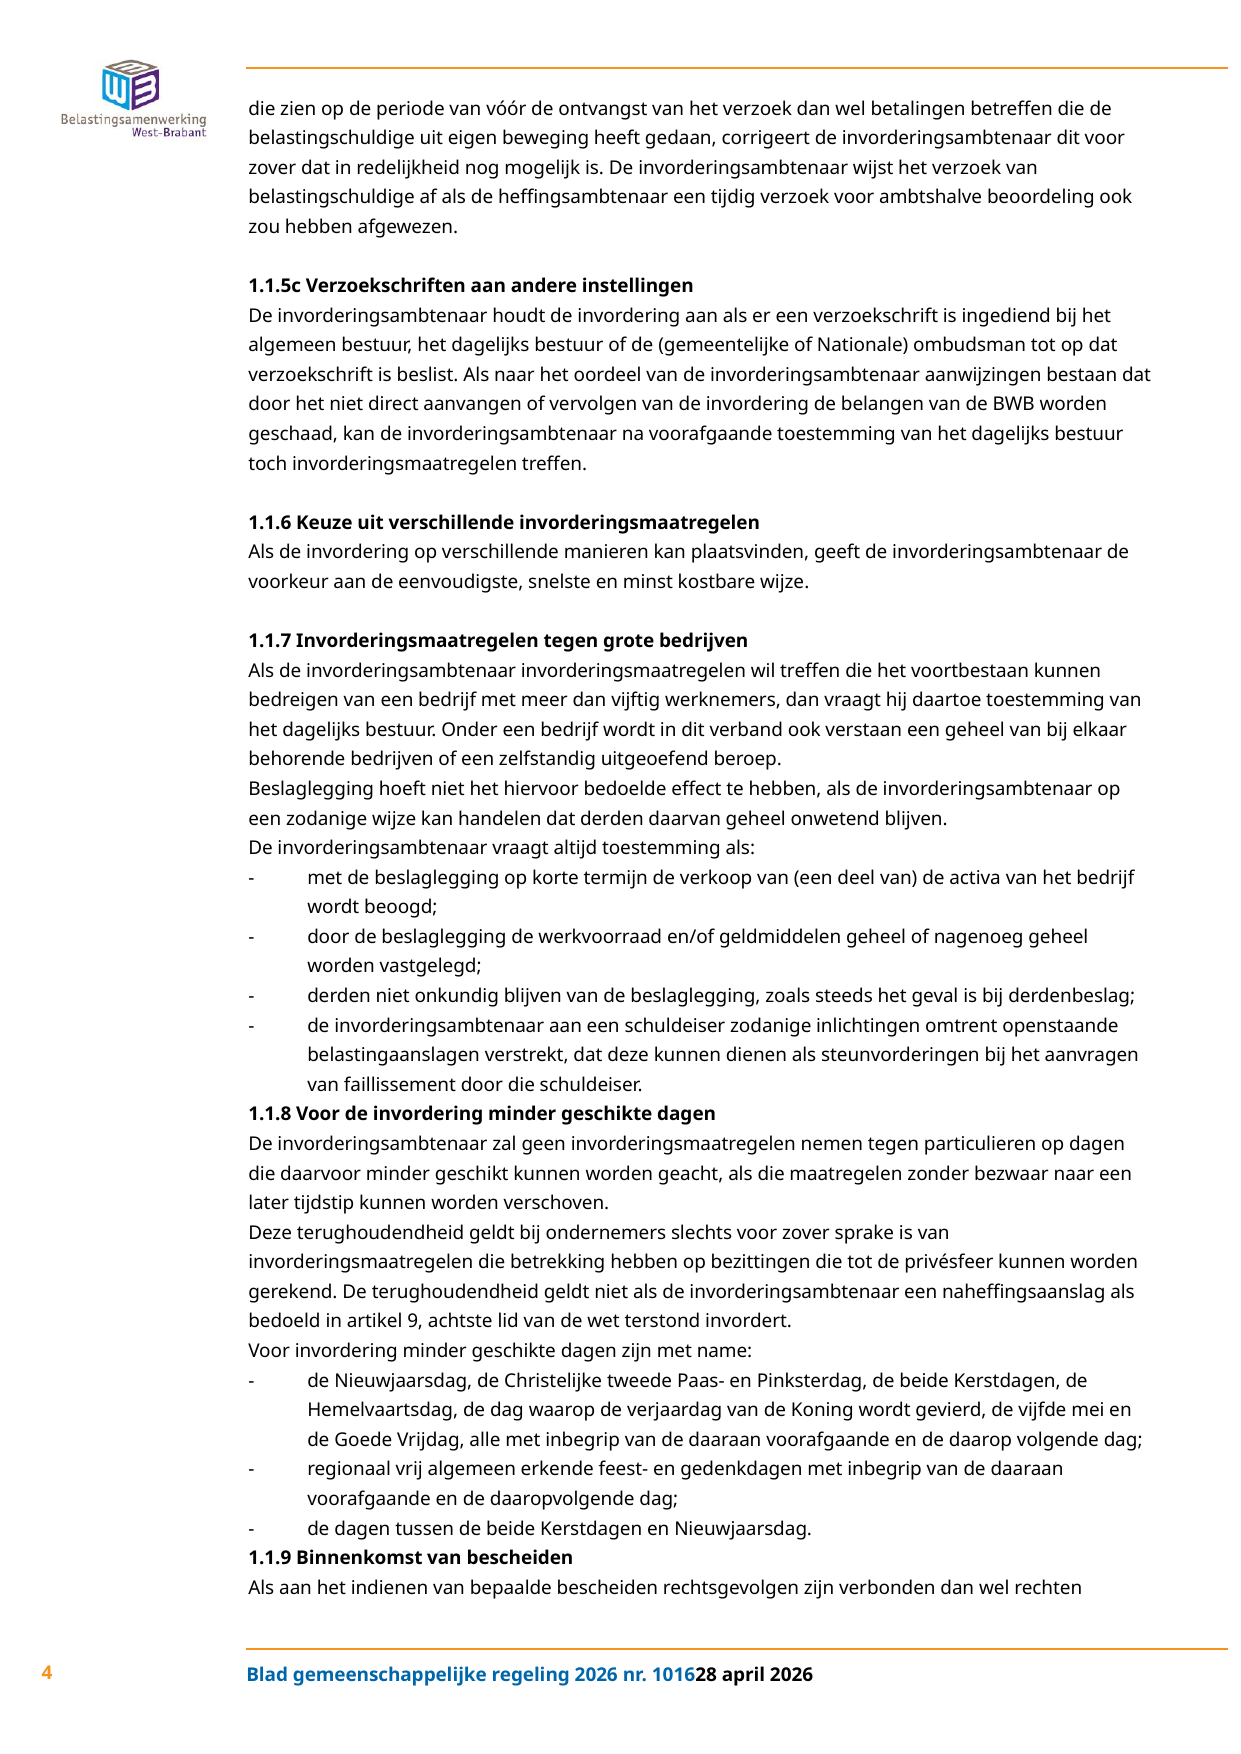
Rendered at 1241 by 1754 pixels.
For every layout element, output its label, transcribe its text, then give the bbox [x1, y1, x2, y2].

text Als de invorderingsambtenaar invorderingsmaatregelen wil treffen die het voortbestaan kunnen bedreigen van een bedrijf met meer dan vijftig werknemers, dan vraagt hij daartoe toestemming van het dagelijks bestuur. Onder een bedrijf wordt in dit verband ook verstaan een geheel van bij elkaar behorende bedrijven of een zelfstandig uitgeoefend beroep. [248, 657, 1152, 771]
text die zien op de periode van vóór de ontvangst van het verzoek dan wel betalingen betreffen die de belastingschuldige uit eigen beweging heeft gedaan, corrigeert de invorderingsambtenaar dit voor zover dat in redelijkheid nog mogelijk is. De invorderingsambtenaar wijst het verzoek van belastingschuldige af als de heffingsambtenaar een tijdig verzoek voor ambtshalve beoordeling ook zou hebben afgewezen. [248, 95, 1152, 239]
picture [41, 47, 231, 172]
list de invorderingsambtenaar aan een schuldeiser zodanige inlichtingen omtrent openstaande belastingaanslagen verstrekt, dat deze kunnen dienen als steunvorderingen bij het aanvragen van faillissement door die schuldeiser. [248, 1012, 1152, 1097]
text 1.1.5c Verzoekschriften aan andere instellingen [248, 272, 1152, 298]
text 1.1.7 Invorderingsmaatregelen tegen grote bedrijven [248, 627, 1152, 653]
list de Nieuwjaarsdag, de Christelijke tweede Paas- en Pinksterdag, de beide Kerstdagen, de Hemelvaartsdag, de dag waarop de verjaardag van de Koning wordt gevierd, de vijfde mei en de Goede Vrijdag, alle met inbegrip van de daaraan voorafgaande en de daarop volgende dag; [248, 1367, 1152, 1452]
text Als de invordering op verschillende manieren kan plaatsvinden, geeft de invorderingsambtenaar de voorkeur aan de eenvoudigste, snelste en minst kostbare wijze. [248, 538, 1152, 594]
text De invorderingsambtenaar houdt de invordering aan als er een verzoekschrift is ingediend bij het algemeen bestuur, het dagelijks bestuur of de (gemeentelijke of Nationale) ombudsman tot op dat verzoekschrift is beslist. Als naar het oordeel van de invorderingsambtenaar aanwijzingen bestaan dat door het niet direct aanvangen of vervolgen van de invordering de belangen van de BWB worden geschaad, kan de invorderingsambtenaar na voorafgaande toestemming van het dagelijks bestuur toch invorderingsmaatregelen treffen. [248, 302, 1152, 476]
text Beslaglegging hoeft niet het hiervoor bedoelde effect te hebben, als de invorderingsambtenaar op een zodanige wijze kan handelen dat derden daarvan geheel onwetend blijven. [248, 775, 1152, 831]
list de dagen tussen de beide Kerstdagen en Nieuwjaarsdag. [248, 1515, 1152, 1541]
text 1.1.6 Keuze uit verschillende invorderingsmaatregelen [248, 509, 1152, 535]
list met de beslaglegging op korte termijn de verkoop van (een deel van) de activa van het bedrijf wordt beoogd; [248, 864, 1152, 919]
text De invorderingsambtenaar zal geen invorderingsmaatregelen nemen tegen particulieren op dagen die daarvoor minder geschikt kunnen worden geacht, als die maatregelen zonder bezwaar naar een later tijdstip kunnen worden verschoven. [248, 1130, 1152, 1215]
text Als aan het indienen van bepaalde bescheiden rechtsgevolgen zijn verbonden dan wel rechten [248, 1574, 1152, 1600]
text De invorderingsambtenaar vraagt altijd toestemming als: [248, 834, 1152, 860]
text 1.1.8 Voor de invordering minder geschikte dagen [248, 1101, 1152, 1126]
list regionaal vrij algemeen erkende feest- en gedenkdagen met inbegrip van de daaraan voorafgaande en de daaropvolgende dag; [248, 1456, 1152, 1511]
text Deze terughoudendheid geldt bij ondernemers slechts voor zover sprake is van invorderingsmaatregelen die betrekking hebben op bezittingen die tot de privésfeer kunnen worden gerekend. De terughoudendheid geldt niet als de invorderingsambtenaar een naheffingsaanslag als bedoeld in artikel 9, achtste lid van de wet terstond invordert. [248, 1219, 1152, 1333]
list door de beslaglegging de werkvoorraad en/of geldmiddelen geheel of nagenoeg geheel worden vastgelegd; [248, 923, 1152, 978]
text Voor invordering minder geschikte dagen zijn met name: [248, 1337, 1152, 1363]
list derden niet onkundig blijven van de beslaglegging, zoals steeds het geval is bij derdenbeslag; [248, 982, 1152, 1008]
text 1.1.9 Binnenkomst van bescheiden [248, 1544, 1152, 1570]
